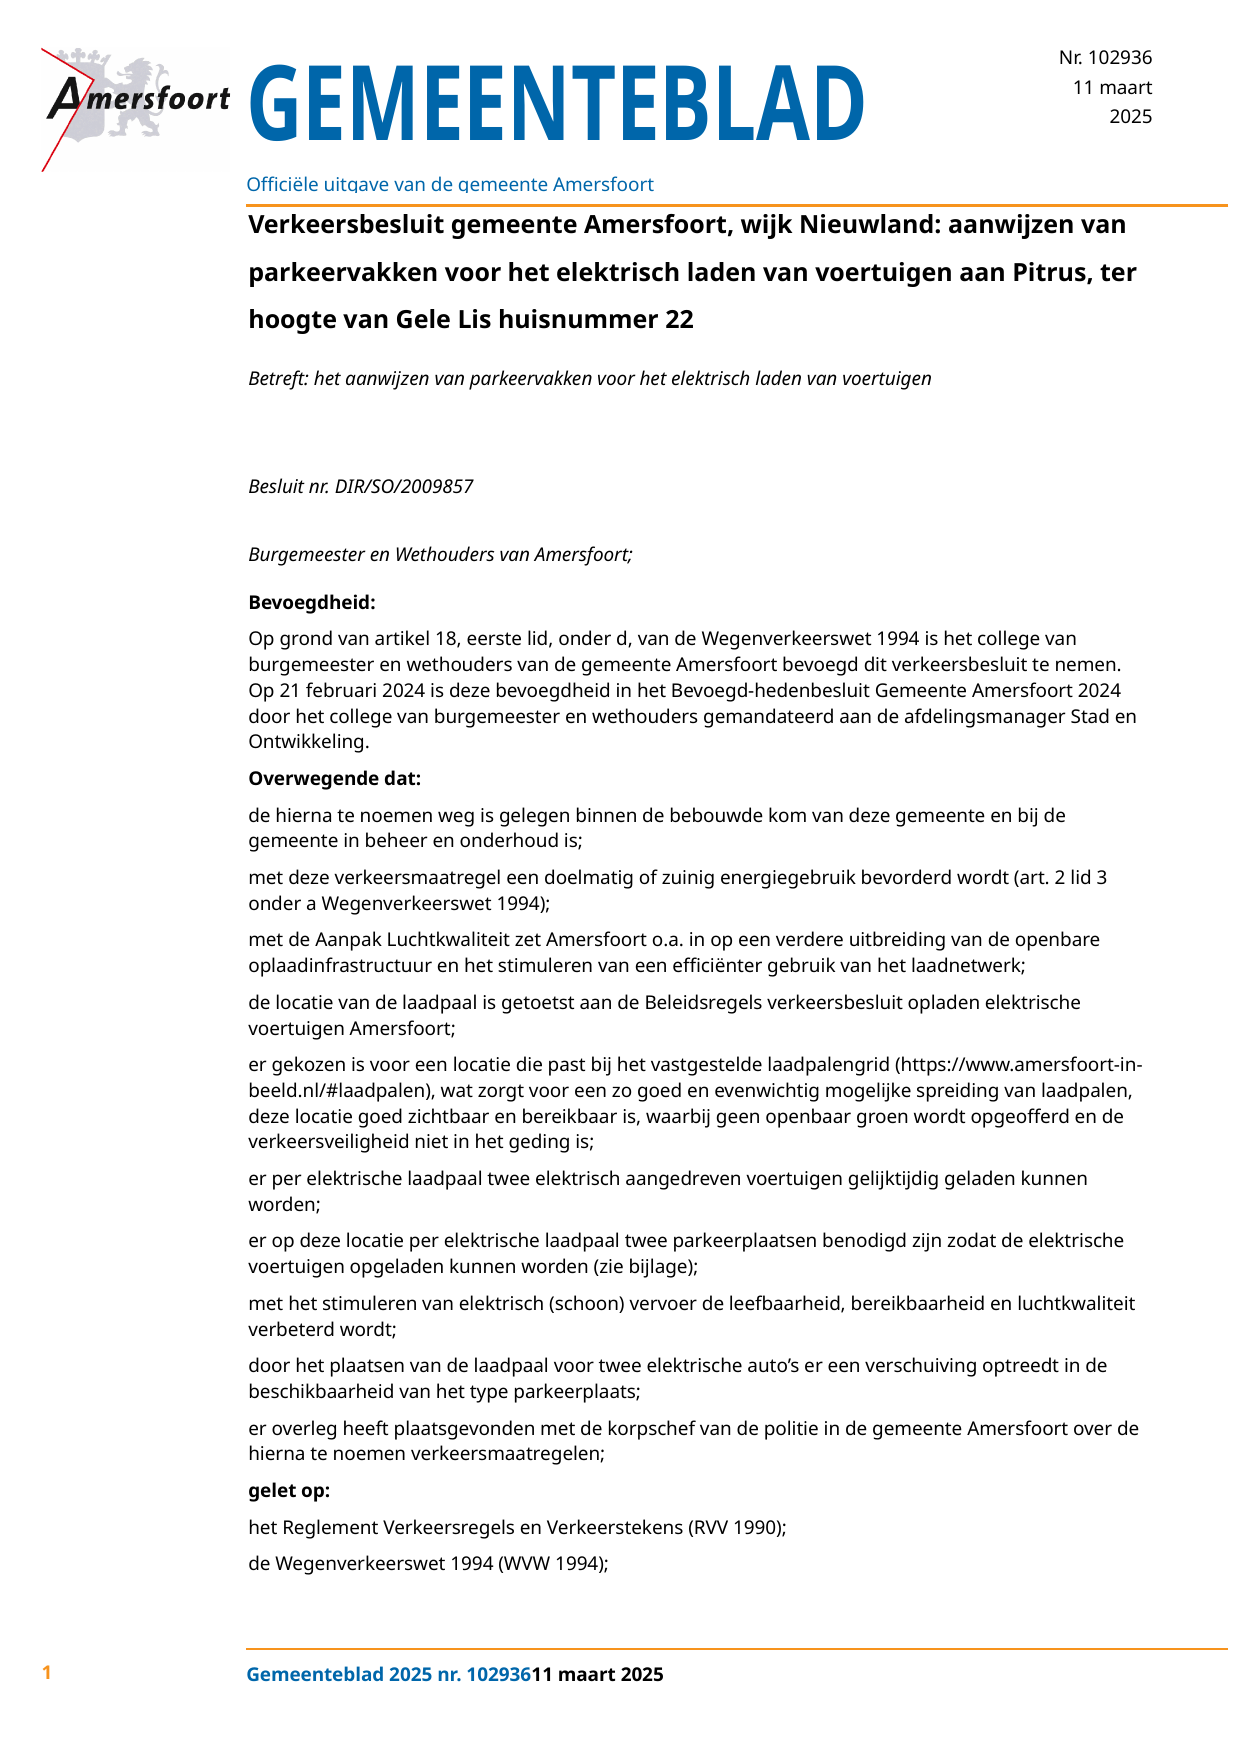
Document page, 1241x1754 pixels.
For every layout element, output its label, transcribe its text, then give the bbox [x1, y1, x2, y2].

text Betreft: het aanwijzen van parkeervakken voor het elektrisch laden van voertuigen [248, 366, 1152, 391]
text met de Aanpak Luchtkwaliteit zet Amersfoort o.a. in op een verdere uitbreiding van de openbare oplaadinfrastructuur en het stimuleren van een efficiënter gebruik van het laadnetwerk; [248, 927, 1152, 978]
text er gekozen is voor een locatie die past bij het vastgestelde laadpalengrid (https://www.amersfoort-in-beeld.nl/#laadpalen), wat zorgt voor een zo goed en evenwichtig mogelijke spreiding van laadpalen, deze locatie goed zichtbaar en bereikbaar is, waarbij geen openbaar groen wordt opgeofferd en de verkeersveiligheid niet in het geding is; [248, 1051, 1152, 1154]
text door het plaatsen van de laadpaal voor twee elektrische auto’s er een verschuiving optreedt in de beschikbaarheid van het type parkeerplaats; [248, 1352, 1152, 1404]
text Verkeersbesluit gemeente Amersfoort, wijk Nieuwland: aanwijzen van parkeervakken voor het elektrisch laden van voertuigen aan Pitrus, ter hoogte van Gele Lis huisnummer 22 [248, 207, 1152, 336]
text met deze verkeersmaatregel een doelmatig of zuinig energiegebruik bevorderd wordt (art. 2 lid 3 onder a Wegenverkeerswet 1994); [248, 864, 1152, 916]
text met het stimuleren van elektrisch (schoon) vervoer de leefbaarheid, bereikbaarheid en luchtkwaliteit verbeterd wordt; [248, 1290, 1152, 1342]
text de locatie van de laadpaal is getoetst aan de Beleidsregels verkeersbesluit opladen elektrische voertuigen Amersfoort; [248, 989, 1152, 1041]
text Overwegende dat: [248, 765, 1152, 791]
text het Reglement Verkeersregels en Verkeerstekens (RVV 1990); [248, 1514, 1152, 1540]
text de Wegenverkeerswet 1994 (WVW 1994); [248, 1551, 1152, 1576]
text Bevoegdheid: [248, 589, 1152, 615]
text Burgemeester en Wethouders van Amersfoort; [248, 541, 1152, 567]
text Op grond van artikel 18, eerste lid, onder d, van de Wegenverkeerswet 1994 is het college van burgemeester en wethouders van de gemeente Amersfoort bevoegd dit verkeersbesluit te nemen. Op 21 februari 2024 is deze bevoegdheid in het Bevoegd-hedenbesluit Gemeente Amersfoort 2024 door het college van burgemeester en wethouders gemandateerd aan de afdelingsmanager Stad en Ontwikkeling. [248, 626, 1152, 754]
text er op deze locatie per elektrische laadpaal twee parkeerplaatsen benodigd zijn zodat de elektrische voertuigen opgeladen kunnen worden (zie bijlage); [248, 1228, 1152, 1279]
text er per elektrische laadpaal twee elektrisch aangedreven voertuigen gelijktijdig geladen kunnen worden; [248, 1165, 1152, 1217]
text Besluit nr. DIR/SO/2009857 [248, 474, 1152, 499]
text de hierna te noemen weg is gelegen binnen de bebouwde kom van deze gemeente en bij de gemeente in beheer en onderhoud is; [248, 802, 1152, 853]
text er overleg heeft plaatsgevonden met de korpschef van de politie in de gemeente Amersfoort over de hierna te noemen verkeersmaatregelen; [248, 1415, 1152, 1466]
text gelet op: [248, 1477, 1152, 1503]
picture [41, 47, 231, 172]
